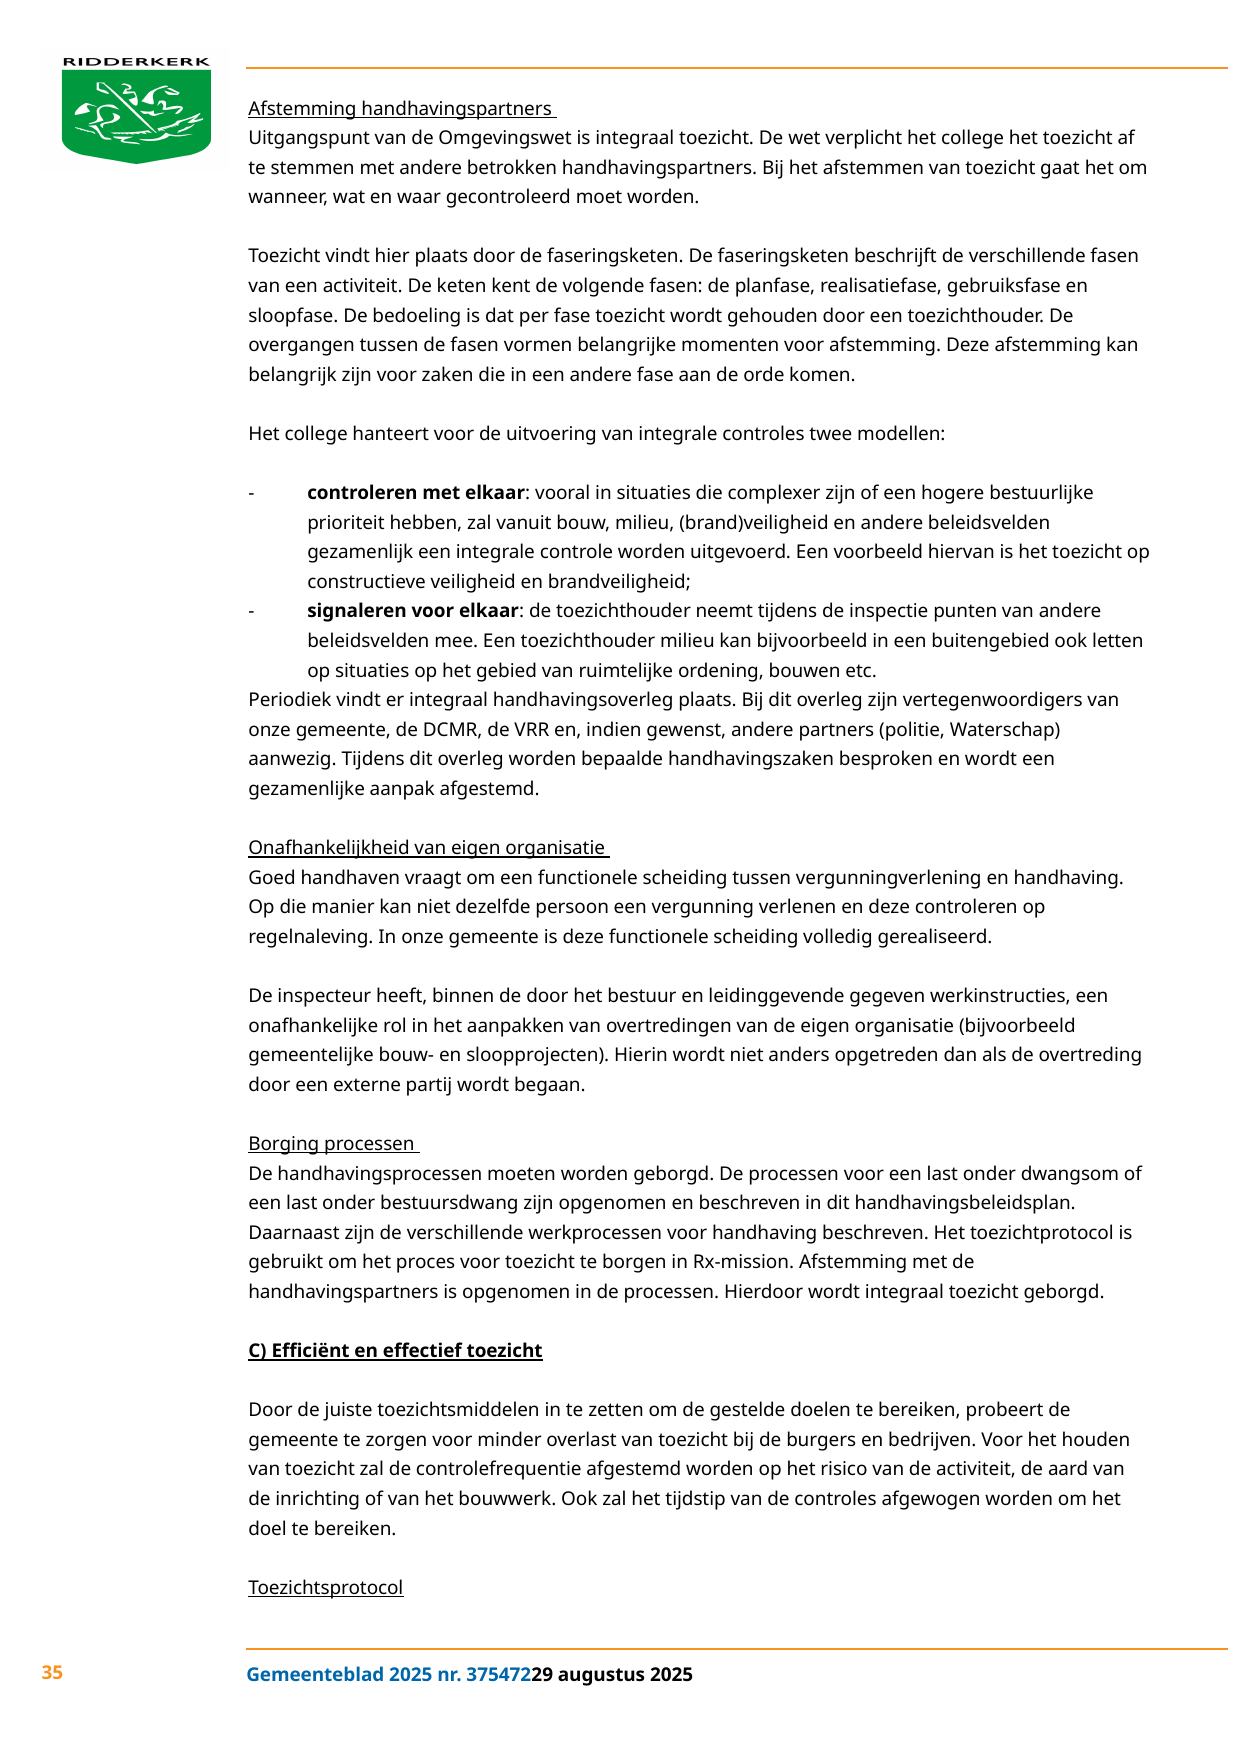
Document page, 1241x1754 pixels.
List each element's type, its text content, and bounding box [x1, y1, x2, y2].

text Afstemming handhavingspartners [248, 95, 1152, 121]
text C) Efficiënt en effectief toezicht [248, 1337, 1152, 1363]
text Uitgangspunt van de Omgevingswet is integraal toezicht. De wet verplicht het college het toezicht af te stemmen met andere betrokken handhavingspartners. Bij het afstemmen van toezicht gaat het om wanneer, wat en waar gecontroleerd moet worden. [248, 124, 1152, 209]
picture [41, 47, 231, 172]
text Goed handhaven vraagt om een functionele scheiding tussen vergunningverlening en handhaving. Op die manier kan niet dezelfde persoon een vergunning verlenen en deze controleren op regelnaleving. In onze gemeente is deze functionele scheiding volledig gerealiseerd. [248, 864, 1152, 949]
text Borging processen [248, 1130, 1152, 1156]
list signaleren voor elkaar: de toezichthouder neemt tijdens de inspectie punten van andere beleidsvelden mee. Een toezichthouder milieu kan bijvoorbeeld in een buitengebied ook letten op situaties op het gebied van ruimtelijke ordening, bouwen etc. [248, 598, 1152, 683]
text De inspecteur heeft, binnen de door het bestuur en leidinggevende gegeven werkinstructies, een onafhankelijke rol in het aanpakken van overtredingen van de eigen organisatie (bijvoorbeeld gemeentelijke bouw- en sloopprojecten). Hierin wordt niet anders opgetreden dan als de overtreding door een externe partij wordt begaan. [248, 982, 1152, 1097]
text Onafhankelijkheid van eigen organisatie [248, 834, 1152, 860]
text Toezichtsprotocol [248, 1574, 1152, 1600]
text De handhavingsprocessen moeten worden geborgd. De processen voor een last onder dwangsom of een last onder bestuursdwang zijn opgenomen en beschreven in dit handhavingsbeleidsplan. Daarnaast zijn de verschillende werkprocessen voor handhaving beschreven. Het toezichtprotocol is gebruikt om het proces voor toezicht te borgen in Rx-mission. Afstemming met de handhavingspartners is opgenomen in de processen. Hierdoor wordt integraal toezicht geborgd. [248, 1160, 1152, 1304]
text Toezicht vindt hier plaats door de faseringsketen. De faseringsketen beschrijft de verschillende fasen van een activiteit. De keten kent de volgende fasen: de planfase, realisatiefase, gebruiksfase en sloopfase. De bedoeling is dat per fase toezicht wordt gehouden door een toezichthouder. De overgangen tussen de fasen vormen belangrijke momenten voor afstemming. Deze afstemming kan belangrijk zijn voor zaken die in een andere fase aan de orde komen. [248, 243, 1152, 387]
text Het college hanteert voor de uitvoering van integrale controles twee modellen: [248, 420, 1152, 446]
text Periodiek vindt er integraal handhavingsoverleg plaats. Bij dit overleg zijn vertegenwoordigers van onze gemeente, de DCMR, de VRR en, indien gewenst, andere partners (politie, Waterschap) aanwezig. Tijdens dit overleg worden bepaalde handhavingszaken besproken en wordt een gezamenlijke aanpak afgestemd. [248, 686, 1152, 801]
list controleren met elkaar: vooral in situaties die complexer zijn of een hogere bestuurlijke prioriteit hebben, zal vanuit bouw, milieu, (brand)veiligheid en andere beleidsvelden gezamenlijk een integrale controle worden uitgevoerd. Een voorbeeld hiervan is het toezicht op constructieve veiligheid en brandveiligheid; [248, 479, 1152, 594]
text Door de juiste toezichtsmiddelen in te zetten om de gestelde doelen te bereiken, probeert de gemeente te zorgen voor minder overlast van toezicht bij de burgers en bedrijven. Voor het houden van toezicht zal de controlefrequentie afgestemd worden op het risico van de activiteit, de aard van de inrichting of van het bouwwerk. Ook zal het tijdstip van de controles afgewogen worden om het doel te bereiken. [248, 1396, 1152, 1541]
